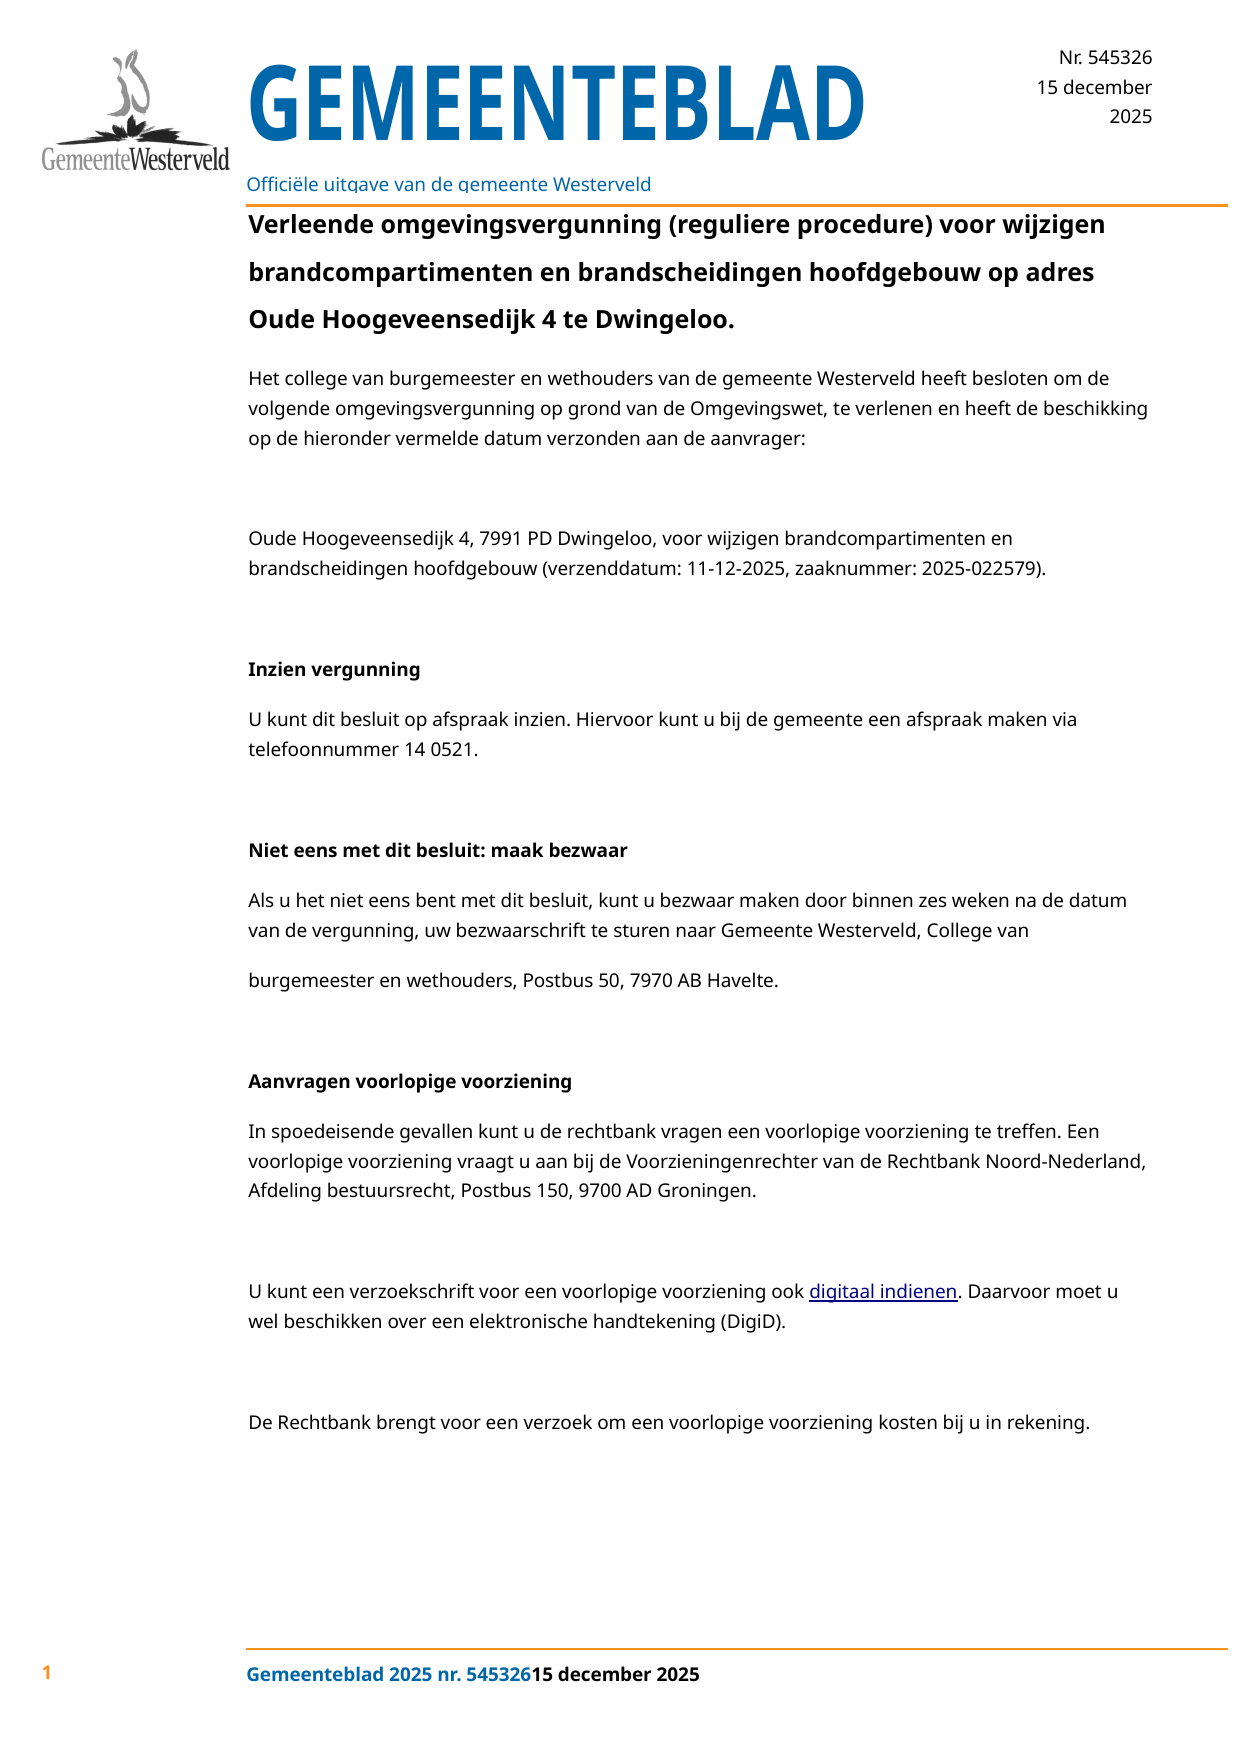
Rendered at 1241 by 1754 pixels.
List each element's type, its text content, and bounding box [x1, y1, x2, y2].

text burgemeester en wethouders, Postbus 50, 7970 AB Havelte. [248, 967, 1152, 993]
text Niet eens met dit besluit: maak bezwaar [248, 837, 1152, 862]
text In spoedeisende gevallen kunt u de rechtbank vragen een voorlopige voorziening te treffen. Een voorlopige voorziening vraagt u aan bij de Voorzieningenrechter van de Rechtbank Noord-Nederland, Afdeling bestuursrecht, Postbus 150, 9700 AD Groningen. [248, 1118, 1152, 1203]
text Verleende omgevingsvergunning (reguliere procedure) voor wijzigen brandcompartimenten en brandscheidingen hoofdgebouw op adres Oude Hoogeveensedijk 4 te Dwingeloo. [248, 207, 1152, 336]
text Als u het niet eens bent met dit besluit, kunt u bezwaar maken door binnen zes weken na de datum van de vergunning, uw bezwaarschrift te sturen naar Gemeente Westerveld, College van [248, 887, 1152, 942]
picture [41, 47, 231, 172]
text Inzien vergunning [248, 656, 1152, 682]
text De Rechtbank brengt voor een verzoek om een voorlopige voorziening kosten bij u in rekening. [248, 1409, 1152, 1434]
text U kunt dit besluit op afspraak inzien. Hiervoor kunt u bij de gemeente een afspraak maken via telefoonnummer 14 0521. [248, 706, 1152, 762]
text Aanvragen voorlopige voorziening [248, 1068, 1152, 1094]
text U kunt een verzoekschrift voor een voorlopige voorziening ook digitaal indienen. Daarvoor moet u wel beschikken over een elektronische handtekening (DigiD). [248, 1278, 1152, 1334]
text Het college van burgemeester en wethouders van de gemeente Westerveld heeft besloten om de volgende omgevingsvergunning op grond van de Omgevingswet, te verlenen en heeft de beschikking op de hieronder vermelde datum verzonden aan de aanvrager: [248, 366, 1152, 450]
text Oude Hoogeveensedijk 4, 7991 PD Dwingeloo, voor wijzigen brandcompartimenten en brandscheidingen hoofdgebouw (verzenddatum: 11-12-2025, zaaknummer: 2025-022579). [248, 526, 1152, 581]
